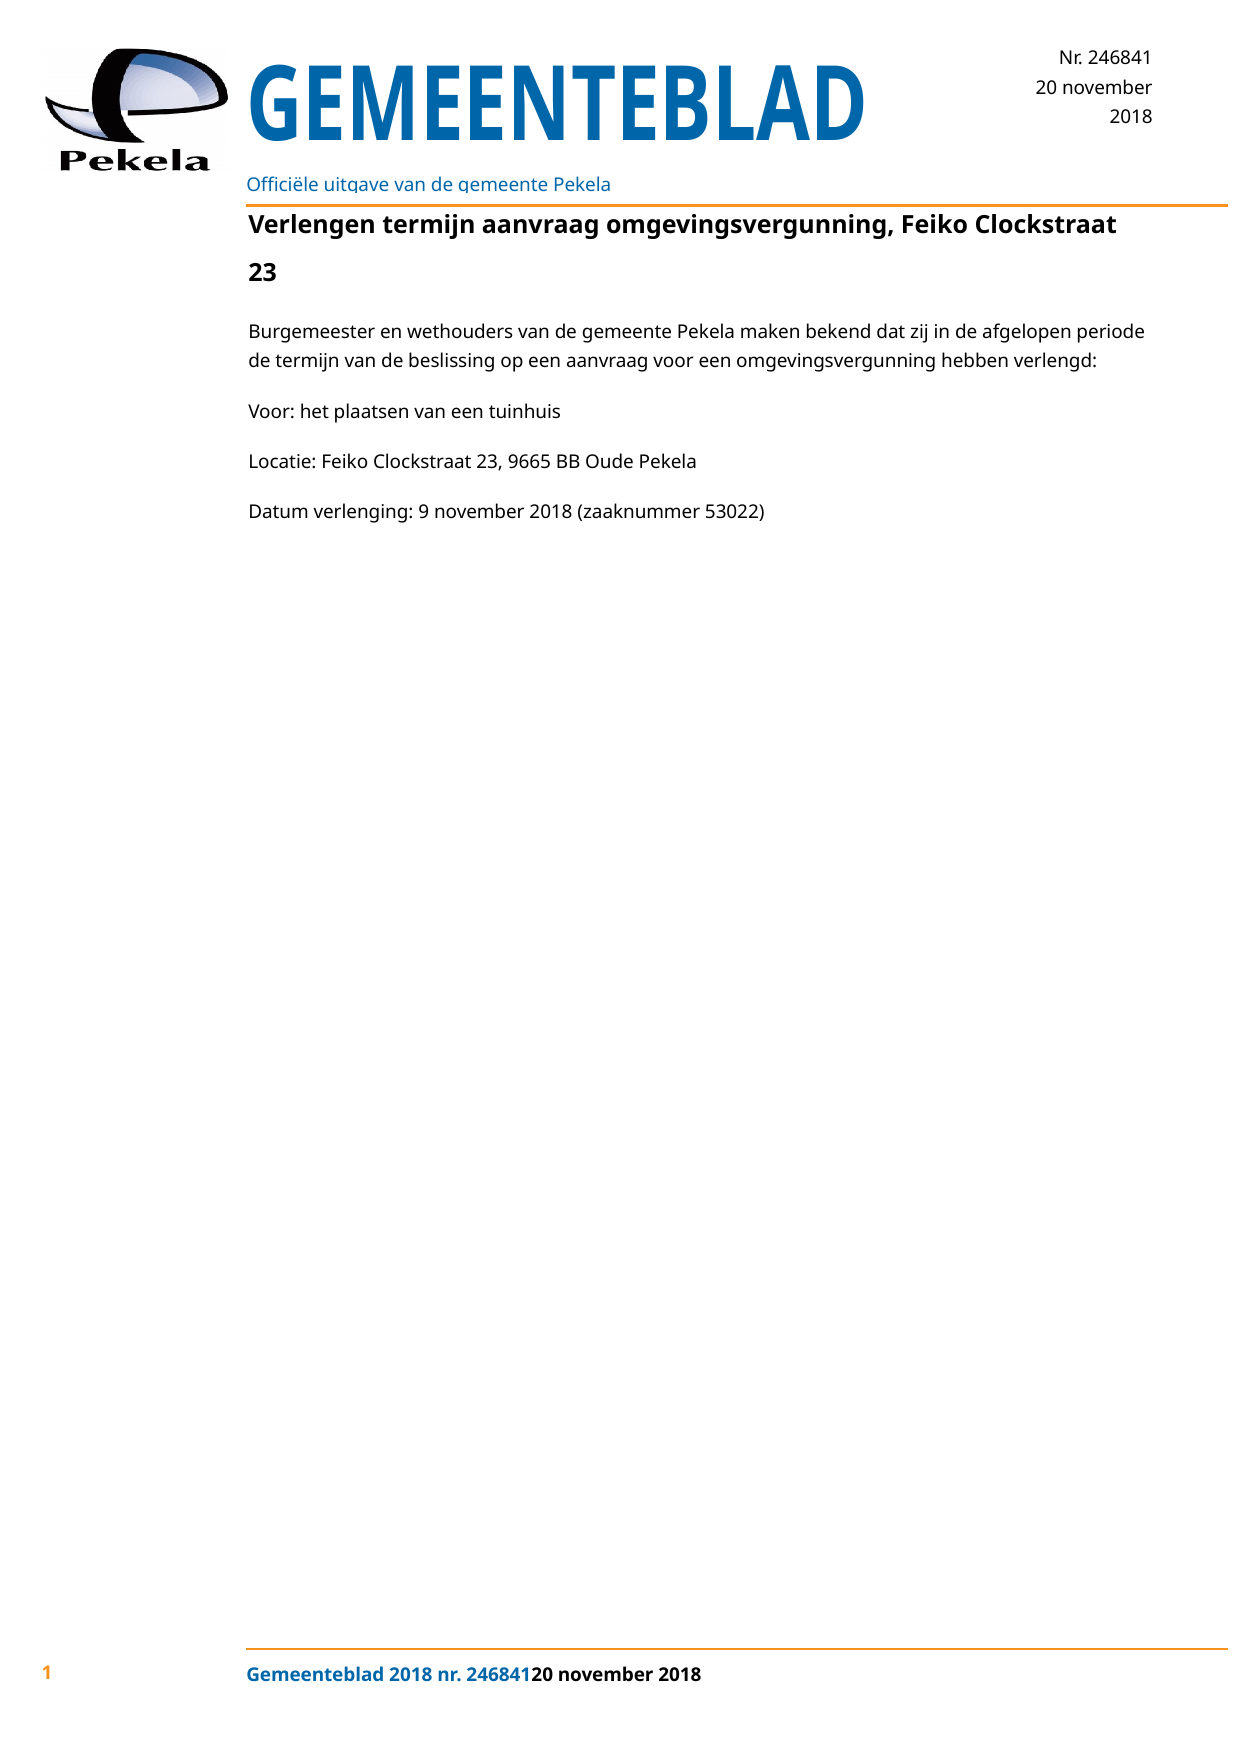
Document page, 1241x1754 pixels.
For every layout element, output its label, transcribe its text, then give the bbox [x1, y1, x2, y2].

picture [41, 47, 231, 172]
text Locatie: Feiko Clockstraat 23, 9665 BB Oude Pekela [248, 448, 1152, 474]
text Verlengen termijn aanvraag omgevingsvergunning, Feiko Clockstraat 23 [248, 207, 1152, 288]
text Burgemeester en wethouders van de gemeente Pekela maken bekend dat zij in de afgelopen periode de termijn van de beslissing op een aanvraag voor een omgevingsvergunning hebben verlengd: [248, 318, 1152, 373]
text Voor: het plaatsen van een tuinhuis [248, 398, 1152, 424]
text Datum verlenging: 9 november 2018 (zaaknummer 53022) [248, 499, 1152, 524]
